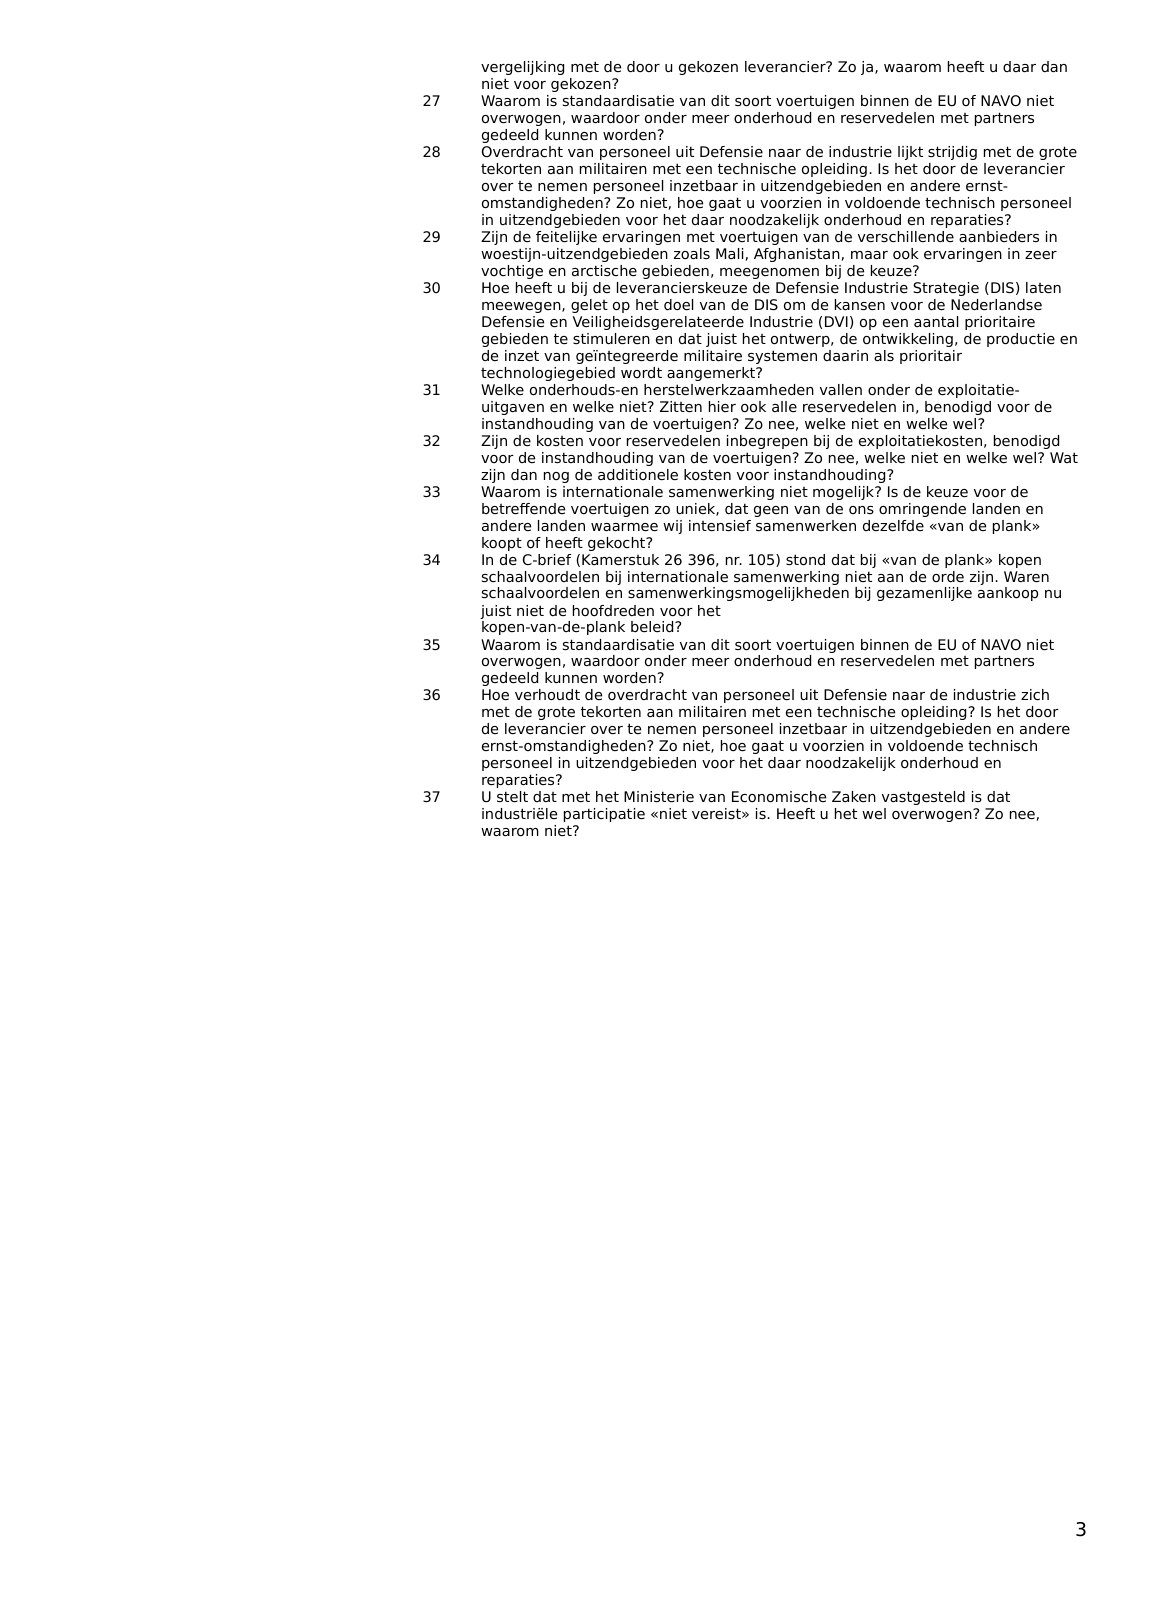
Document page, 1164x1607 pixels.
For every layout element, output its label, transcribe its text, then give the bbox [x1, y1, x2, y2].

table_cell 27 [422, 93, 475, 144]
table_cell In de C-brief (Kamerstuk 26 396, nr. 105) stond dat bij «van de plank» kopen schaalvoordelen bij internationale samenwerking niet aan de orde zijn. Waren schaalvoordelen en samenwerkingsmogelijkheden bij gezamenlijke aankoop nu juist niet de hoofdreden voor het kopen-van-de-plank beleid? [475, 551, 1087, 636]
table_cell 32 [422, 433, 475, 483]
table_cell [422, 59, 475, 93]
table_cell 35 [422, 636, 475, 687]
table_cell Hoe verhoudt de overdracht van personeel uit Defensie naar de industrie zich met de grote tekorten aan militairen met een technische opleiding? Is het door de leverancier over te nemen personeel inzetbaar in uitzendgebieden en andere ernst-omstandigheden? Zo niet, hoe gaat u voorzien in voldoende technisch personeel in uitzendgebieden voor het daar noodzakelijk onderhoud en reparaties? [475, 687, 1087, 789]
table_cell 33 [422, 484, 475, 551]
table_cell 34 [422, 551, 475, 636]
table_cell Hoe heeft u bij de leverancierskeuze de Defensie Industrie Strategie (DIS) laten meewegen, gelet op het doel van de DIS om de kansen voor de Nederlandse Defensie en Veiligheidsgerelateerde Industrie (DVI) op een aantal prioritaire gebieden te stimuleren en dat juist het ontwerp, de ontwikkeling, de productie en de inzet van geïntegreerde militaire systemen daarin als prioritair technologiegebied wordt aangemerkt? [475, 280, 1087, 382]
table_cell Waarom is standaardisatie van dit soort voertuigen binnen de EU of NAVO niet overwogen, waardoor onder meer onderhoud en reservedelen met partners gedeeld kunnen worden? [475, 93, 1087, 144]
table_cell U stelt dat met het Ministerie van Economische Zaken vastgesteld is dat industriële participatie «niet vereist» is. Heeft u het wel overwogen? Zo nee, waarom niet? [475, 789, 1087, 840]
table_cell Zijn de feitelijke ervaringen met voertuigen van de verschillende aanbieders in woestijn-uitzendgebieden zoals Mali, Afghanistan, maar ook ervaringen in zeer vochtige en arctische gebieden, meegenomen bij de keuze? [475, 229, 1087, 280]
table_cell 31 [422, 382, 475, 433]
table_cell Waarom is standaardisatie van dit soort voertuigen binnen de EU of NAVO niet overwogen, waardoor onder meer onderhoud en reservedelen met partners gedeeld kunnen worden? [475, 636, 1087, 687]
table_cell 37 [422, 789, 475, 840]
table_cell Welke onderhouds-en herstelwerkzaamheden vallen onder de exploitatie-uitgaven en welke niet? Zitten hier ook alle reservedelen in, benodigd voor de instandhouding van de voertuigen? Zo nee, welke niet en welke wel? [475, 382, 1087, 433]
table_cell 36 [422, 687, 475, 789]
table_cell Zijn de kosten voor reservedelen inbegrepen bij de exploitatiekosten, benodigd voor de instandhouding van de voertuigen? Zo nee, welke niet en welke wel? Wat zijn dan nog de additionele kosten voor instandhouding? [475, 433, 1087, 483]
table_cell Waarom is internationale samenwerking niet mogelijk? Is de keuze voor de betreffende voertuigen zo uniek, dat geen van de ons omringende landen en andere landen waarmee wij intensief samenwerken dezelfde «van de plank» koopt of heeft gekocht? [475, 484, 1087, 551]
table_cell 30 [422, 280, 475, 382]
table_cell 29 [422, 229, 475, 280]
table_cell vergelijking met de door u gekozen leverancier? Zo ja, waarom heeft u daar dan niet voor gekozen? [475, 59, 1087, 93]
table_cell Overdracht van personeel uit Defensie naar de industrie lijkt strijdig met de grote tekorten aan militairen met een technische opleiding. Is het door de leverancier over te nemen personeel inzetbaar in uitzendgebieden en andere ernst-omstandigheden? Zo niet, hoe gaat u voorzien in voldoende technisch personeel in uitzendgebieden voor het daar noodzakelijk onderhoud en reparaties? [475, 144, 1087, 229]
table_cell 28 [422, 144, 475, 229]
